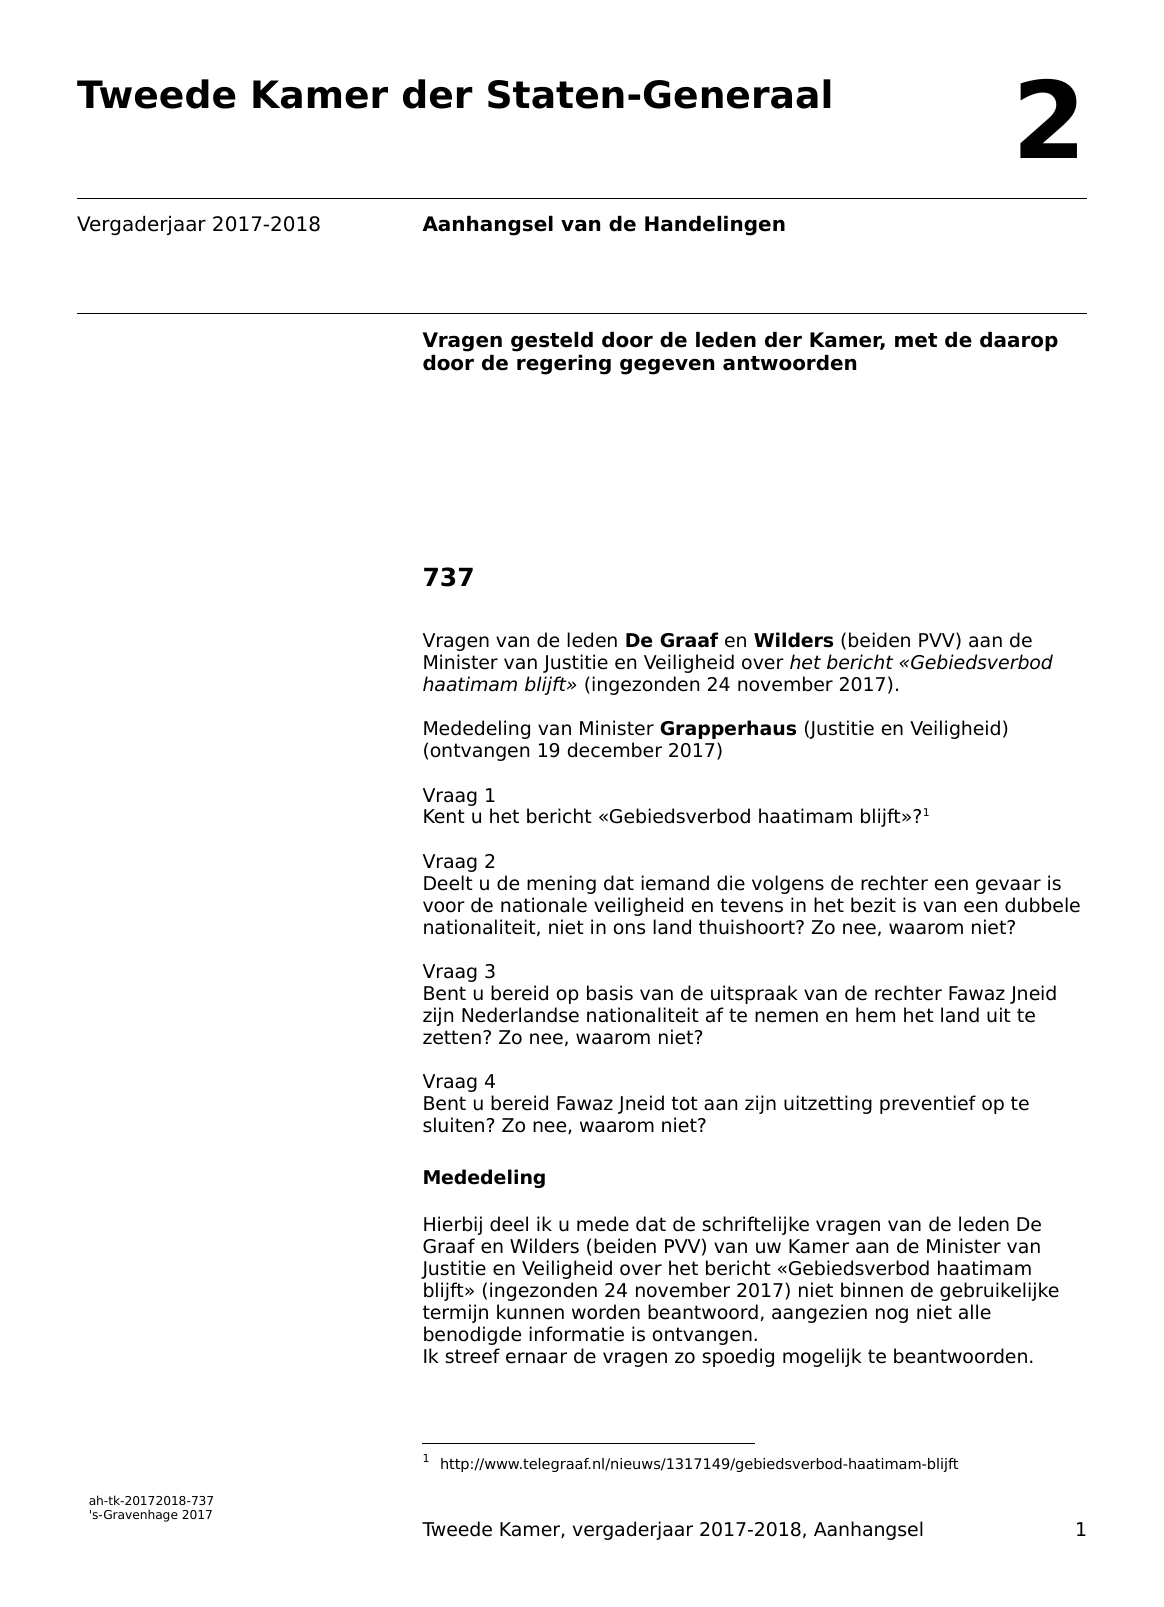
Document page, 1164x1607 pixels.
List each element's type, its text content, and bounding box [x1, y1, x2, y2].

text Vragen van de leden De Graaf en Wilders (beiden PVV) aan de Minister van Justitie en Veiligheid over het bericht «Gebiedsverbod haatimam blijft» (ingezonden 24 november 2017). [422, 630, 1087, 696]
table_cell [77, 314, 422, 375]
table_header Tweede Kamer der Staten-Generaal [77, 59, 886, 198]
table_cell Vergaderjaar 2017-2018 [77, 199, 422, 313]
text Vraag 1 [422, 784, 1087, 806]
text Bent u bereid Fawaz Jneid tot aan zijn uitzetting preventief op te sluiten? Zo nee, waarom niet? [422, 1093, 1087, 1137]
text Vraag 4 [422, 1071, 1087, 1093]
text 737 [422, 563, 1087, 592]
text Deelt u de mening dat iemand die volgens de rechter een gevaar is voor de nationale veiligheid en tevens in het bezit is van een dubbele nationaliteit, niet in ons land thuishoort? Zo nee, waarom niet? [422, 873, 1087, 938]
text http://www.telegraaf.nl/nieuws/1317149/gebiedsverbod-haatimam-blijft [422, 1452, 1087, 1474]
subtitle Mededeling [422, 1167, 1087, 1189]
table_cell Aanhangsel van de Handelingen [422, 199, 1087, 313]
table_header 2 [886, 59, 1087, 198]
text Bent u bereid op basis van de uitspraak van de rechter Fawaz Jneid zijn Nederlandse nationaliteit af te nemen en hem het land uit te zetten? Zo nee, waarom niet? [422, 983, 1087, 1049]
text Hierbij deel ik u mede dat de schriftelijke vragen van de leden De Graaf en Wilders (beiden PVV) van uw Kamer aan de Minister van Justitie en Veiligheid over het bericht «Gebiedsverbod haatimam blijft» (ingezonden 24 november 2017) niet binnen de gebruikelijke termijn kunnen worden beantwoord, aangezien nog niet alle benodigde informatie is ontvangen. [422, 1214, 1087, 1346]
text Vraag 3 [422, 961, 1087, 983]
text ah-tk-20172018-737 [88, 1494, 323, 1508]
text Mededeling van Minister Grapperhaus (Justitie en Veiligheid) (ontvangen 19 december 2017) [422, 718, 1087, 762]
table_cell Vragen gesteld door de leden der Kamer, met de daarop door de regering gegeven antwoorden [422, 314, 1087, 375]
text Ik streef ernaar de vragen zo spoedig mogelijk te beantwoorden. [422, 1346, 1087, 1368]
text 's-Gravenhage 2017 [88, 1508, 323, 1522]
text Vraag 2 [422, 851, 1087, 873]
text Kent u het bericht «Gebiedsverbod haatimam blijft»? [422, 806, 1087, 828]
